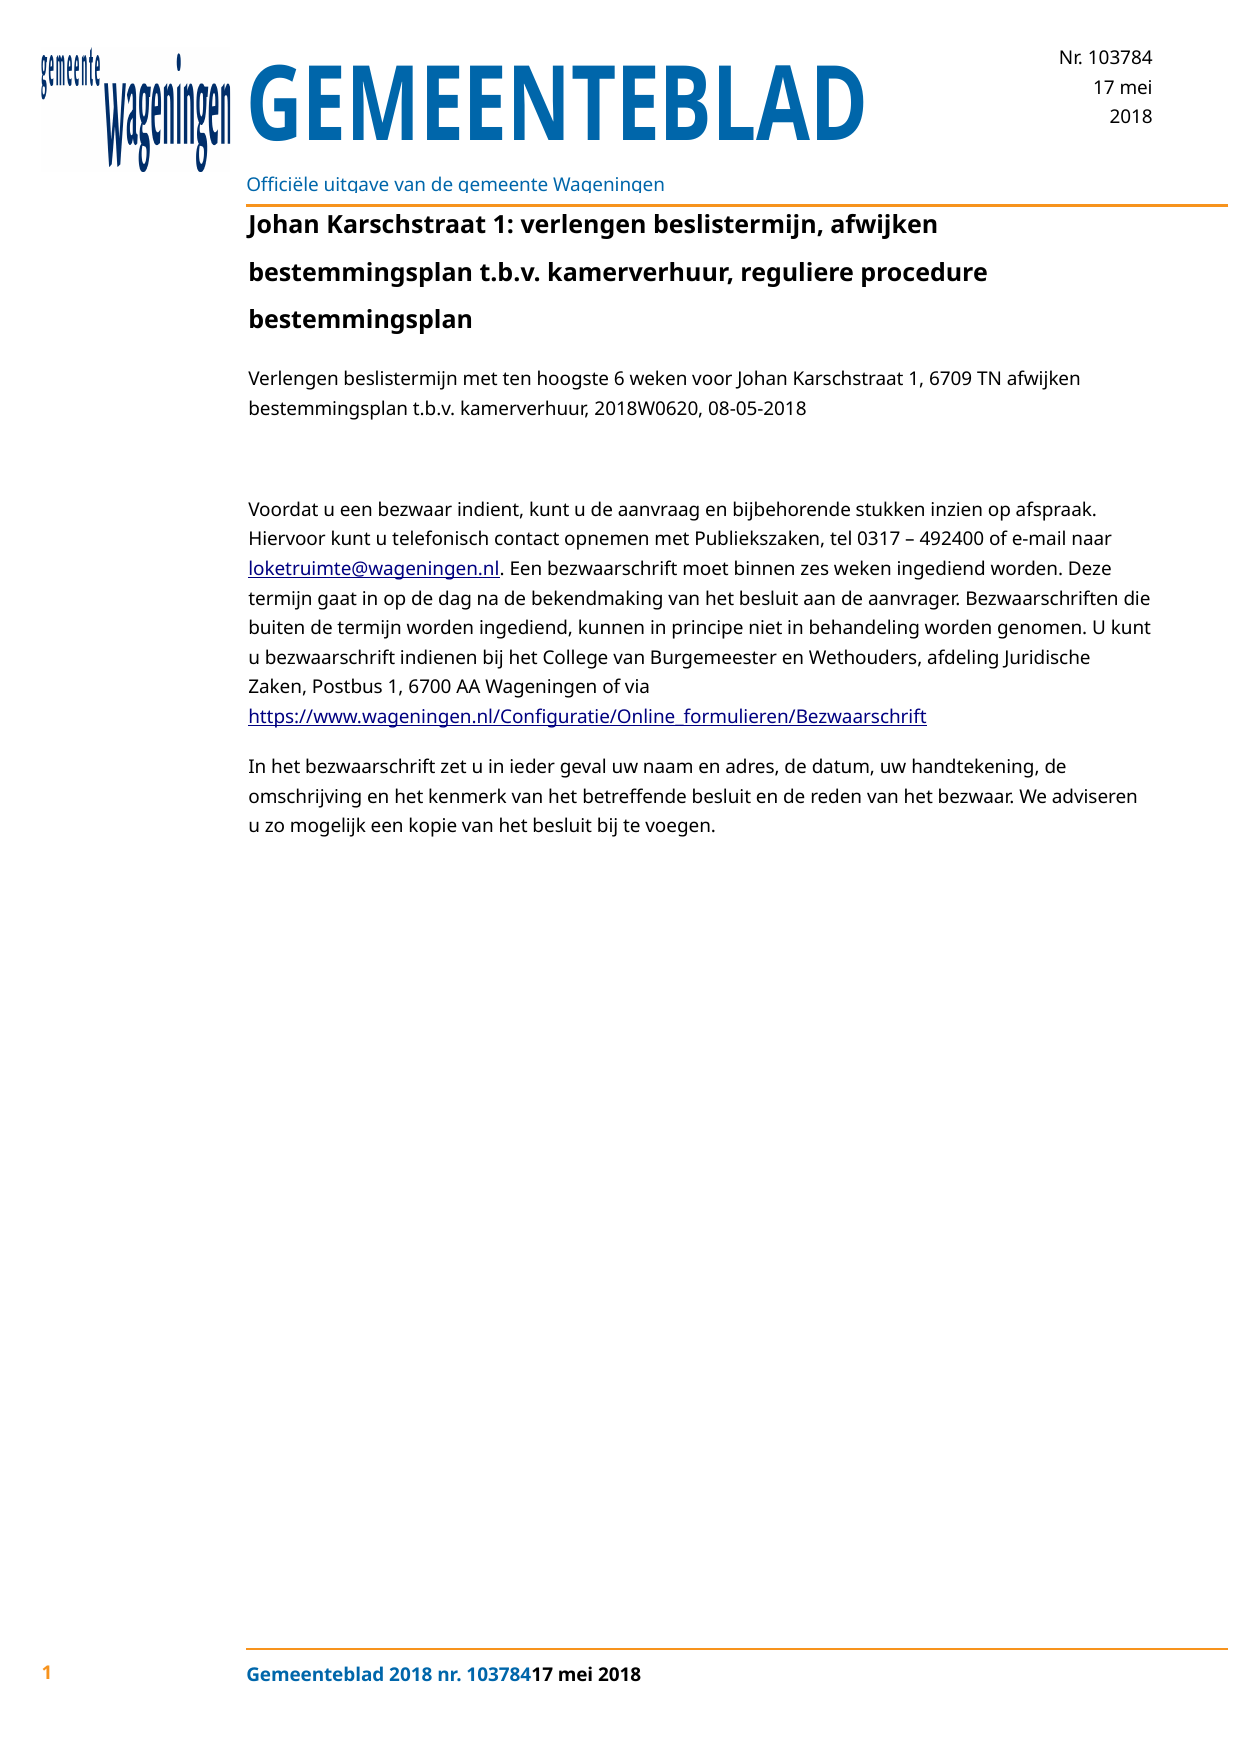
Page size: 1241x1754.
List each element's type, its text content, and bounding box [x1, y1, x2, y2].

text In het bezwaarschrift zet u in ieder geval uw naam en adres, de datum, uw handtekening, de omschrijving en het kenmerk van het betreffende besluit en de reden van het bezwaar. We adviseren u zo mogelijk een kopie van het besluit bij te voegen. [248, 753, 1152, 838]
text Johan Karschstraat 1: verlengen beslistermijn, afwijken bestemmingsplan t.b.v. kamerverhuur, reguliere procedure bestemmingsplan [248, 207, 1152, 336]
text Voordat u een bezwaar indient, kunt u de aanvraag en bijbehorende stukken inzien op afspraak. Hiervoor kunt u telefonisch contact opnemen met Publiekszaken, tel 0317 – 492400 of e-mail naar loketruimte@wageningen.nl. Een bezwaarschrift moet binnen zes weken ingediend worden. Deze termijn gaat in op de dag na de bekendmaking van het besluit aan de aanvrager. Bezwaarschriften die buiten de termijn worden ingediend, kunnen in principe niet in behandeling worden genomen. U kunt u bezwaarschrift indienen bij het College van Burgemeester en Wethouders, afdeling Juridische Zaken, Postbus 1, 6700 AA Wageningen of via https://www.wageningen.nl/Configuratie/Online_formulieren/Bezwaarschrift [248, 496, 1152, 729]
text Verlengen beslistermijn met ten hoogste 6 weken voor Johan Karschstraat 1, 6709 TN afwijken bestemmingsplan t.b.v. kamerverhuur, 2018W0620, 08-05-2018 [248, 366, 1152, 421]
picture [41, 47, 231, 172]
